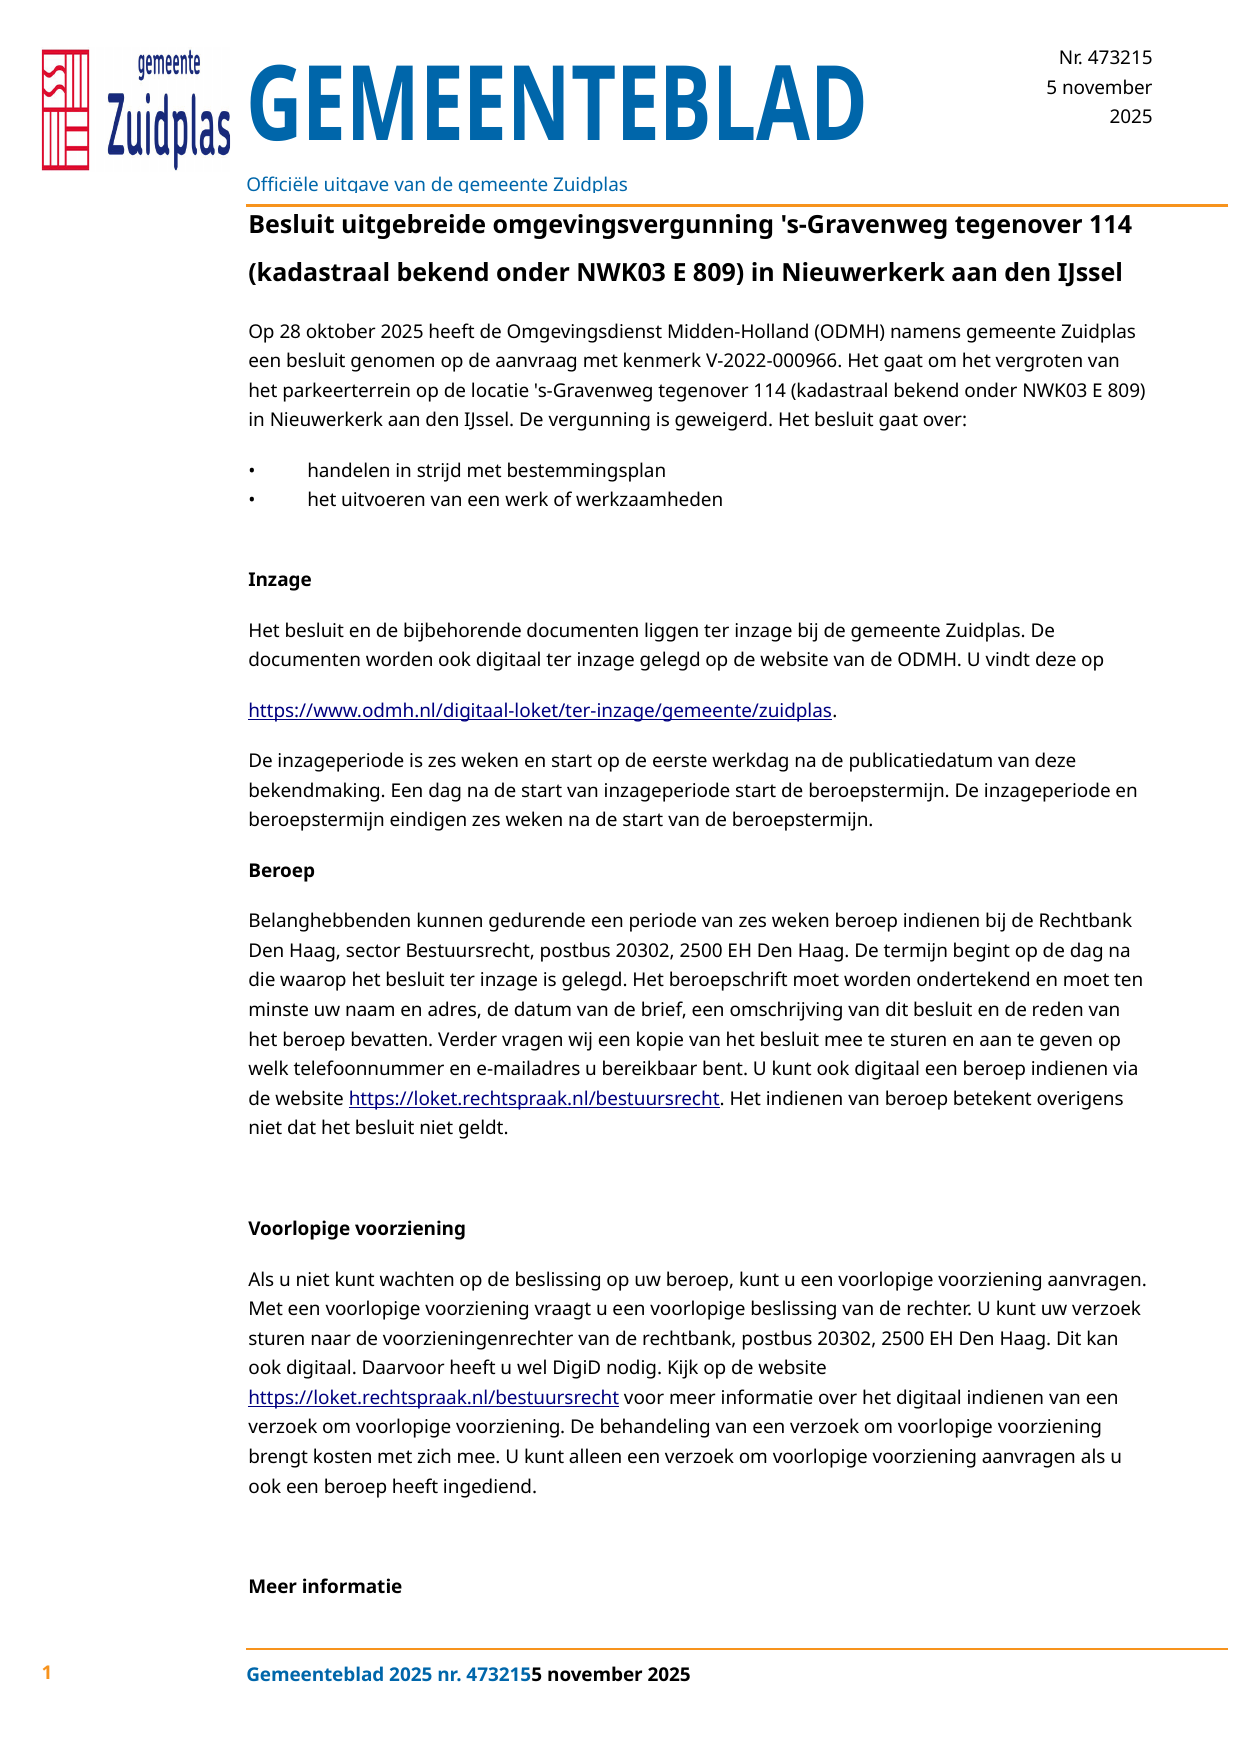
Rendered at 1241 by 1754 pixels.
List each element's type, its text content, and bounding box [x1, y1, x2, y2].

text Besluit uitgebreide omgevingsvergunning 's-Gravenweg tegenover 114 (kadastraal bekend onder NWK03 E 809) in Nieuwerkerk aan den IJssel [248, 207, 1152, 288]
text Beroep [248, 857, 1152, 883]
list handelen in strijd met bestemmingsplan [248, 457, 1152, 483]
text Meer informatie [248, 1574, 1152, 1599]
text Als u niet kunt wachten op de beslissing op uw beroep, kunt u een voorlopige voorziening aanvragen. Met een voorlopige voorziening vraagt u een voorlopige beslissing van de rechter. U kunt uw verzoek sturen naar de voorzieningenrechter van de rechtbank, postbus 20302, 2500 EH Den Haag. Dit kan ook digitaal. Daarvoor heeft u wel DigiD nodig. Kijk op de website https://loket.rechtspraak.nl/bestuursrecht voor meer informatie over het digitaal indienen van een verzoek om voorlopige voorziening. De behandeling van een verzoek om voorlopige voorziening brengt kosten met zich mee. U kunt alleen een verzoek om voorlopige voorziening aanvragen als u ook een beroep heeft ingediend. [248, 1266, 1152, 1499]
text Op 28 oktober 2025 heeft de Omgevingsdienst Midden-Holland (ODMH) namens gemeente Zuidplas een besluit genomen op de aanvraag met kenmerk V-2022-000966. Het gaat om het vergroten van het parkeerterrein op de locatie 's-Gravenweg tegenover 114 (kadastraal bekend onder NWK03 E 809) in Nieuwerkerk aan den IJssel. De vergunning is geweigerd. Het besluit gaat over: [248, 318, 1152, 432]
text Het besluit en de bijbehorende documenten liggen ter inzage bij de gemeente Zuidplas. De documenten worden ook digitaal ter inzage gelegd op de website van de ODMH. U vindt deze op [248, 617, 1152, 672]
text Belanghebbenden kunnen gedurende een periode van zes weken beroep indienen bij de Rechtbank Den Haag, sector Bestuursrecht, postbus 20302, 2500 EH Den Haag. De termijn begint op de dag na die waarop het besluit ter inzage is gelegd. Het beroepschrift moet worden ondertekend en moet ten minste uw naam en adres, de datum van de brief, een omschrijving van dit besluit en de reden van het beroep bevatten. Verder vragen wij een kopie van het besluit mee te sturen en aan te geven op welk telefoonnummer en e-mailadres u bereikbaar bent. U kunt ook digitaal een beroep indienen via de website https://loket.rechtspraak.nl/bestuursrecht. Het indienen van beroep betekent overigens niet dat het besluit niet geldt. [248, 907, 1152, 1140]
text https://www.odmh.nl/digitaal-loket/ter-inzage/gemeente/zuidplas. [248, 697, 1152, 723]
list het uitvoeren van een werk of werkzaamheden [248, 487, 1152, 512]
text Inzage [248, 567, 1152, 592]
picture [41, 47, 231, 172]
text Voorlopige voorziening [248, 1215, 1152, 1241]
text De inzageperiode is zes weken en start op de eerste werkdag na de publicatiedatum van deze bekendmaking. Een dag na de start van inzageperiode start de beroepstermijn. De inzageperiode en beroepstermijn eindigen zes weken na de start van de beroepstermijn. [248, 747, 1152, 832]
